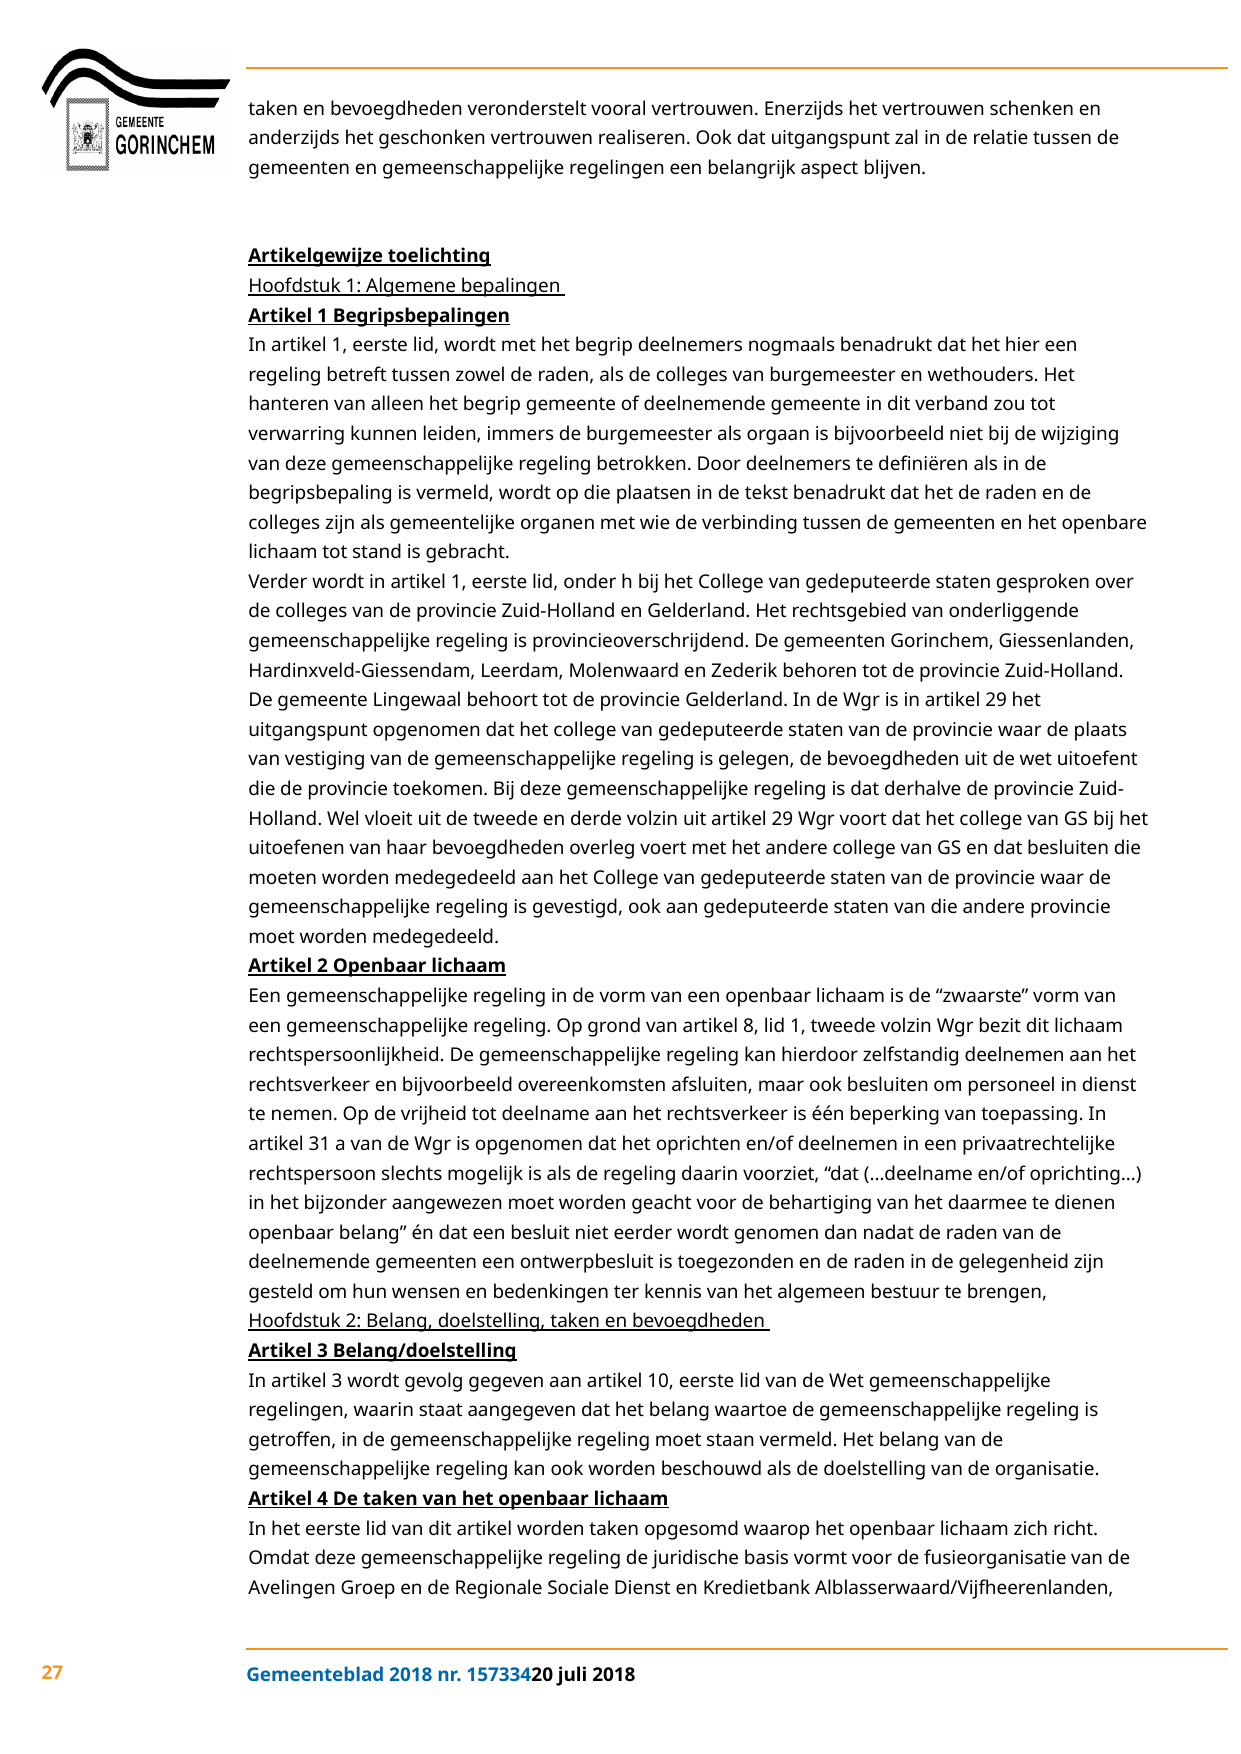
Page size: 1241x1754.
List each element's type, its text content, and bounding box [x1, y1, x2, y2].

text Verder wordt in artikel 1, eerste lid, onder h bij het College van gedeputeerde staten gesproken over de colleges van de provincie Zuid-Holland en Gelderland. Het rechtsgebied van onderliggende gemeenschappelijke regeling is provincieoverschrijdend. De gemeenten Gorinchem, Giessenlanden, Hardinxveld-Giessendam, Leerdam, Molenwaard en Zederik behoren tot de provincie Zuid-Holland. De gemeente Lingewaal behoort tot de provincie Gelderland. In de Wgr is in artikel 29 het uitgangspunt opgenomen dat het college van gedeputeerde staten van de provincie waar de plaats van vestiging van de gemeenschappelijke regeling is gelegen, de bevoegdheden uit de wet uitoefent die de provincie toekomen. Bij deze gemeenschappelijke regeling is dat derhalve de provincie Zuid-Holland. Wel vloeit uit de tweede en derde volzin uit artikel 29 Wgr voort dat het college van GS bij het uitoefenen van haar bevoegdheden overleg voert met het andere college van GS en dat besluiten die moeten worden medegedeeld aan het College van gedeputeerde staten van de provincie waar de gemeenschappelijke regeling is gevestigd, ook aan gedeputeerde staten van die andere provincie moet worden medegedeeld. [248, 568, 1152, 949]
text In het eerste lid van dit artikel worden taken opgesomd waarop het openbaar lichaam zich richt. Omdat deze gemeenschappelijke regeling de juridische basis vormt voor de fusieorganisatie van de Avelingen Groep en de Regionale Sociale Dienst en Kredietbank Alblasserwaard/Vijfheerenlanden, [248, 1515, 1152, 1600]
text Artikelgewijze toelichting [248, 243, 1152, 268]
text Hoofdstuk 1: Algemene bepalingen [248, 272, 1152, 298]
picture [41, 47, 231, 172]
text taken en bevoegdheden veronderstelt vooral vertrouwen. Enerzijds het vertrouwen schenken en anderzijds het geschonken vertrouwen realiseren. Ook dat uitgangspunt zal in de relatie tussen de gemeenten en gemeenschappelijke regelingen een belangrijk aspect blijven. [248, 95, 1152, 180]
text Artikel 4 De taken van het openbaar lichaam [248, 1485, 1152, 1511]
text Artikel 2 Openbaar lichaam [248, 953, 1152, 978]
text In artikel 1, eerste lid, wordt met het begrip deelnemers nogmaals benadrukt dat het hier een regeling betreft tussen zowel de raden, als de colleges van burgemeester en wethouders. Het hanteren van alleen het begrip gemeente of deelnemende gemeente in dit verband zou tot verwarring kunnen leiden, immers de burgemeester als orgaan is bijvoorbeeld niet bij de wijziging van deze gemeenschappelijke regeling betrokken. Door deelnemers te definiëren als in de begripsbepaling is vermeld, wordt op die plaatsen in de tekst benadrukt dat het de raden en de colleges zijn als gemeentelijke organen met wie de verbinding tussen de gemeenten en het openbare lichaam tot stand is gebracht. [248, 331, 1152, 564]
text In artikel 3 wordt gevolg gegeven aan artikel 10, eerste lid van de Wet gemeenschappelijke regelingen, waarin staat aangegeven dat het belang waartoe de gemeenschappelijke regeling is getroffen, in de gemeenschappelijke regeling moet staan vermeld. Het belang van de gemeenschappelijke regeling kan ook worden beschouwd als de doelstelling van de organisatie. [248, 1367, 1152, 1481]
text Artikel 1 Begripsbepalingen [248, 302, 1152, 328]
text Artikel 3 Belang/doelstelling [248, 1337, 1152, 1363]
text Hoofdstuk 2: Belang, doelstelling, taken en bevoegdheden [248, 1308, 1152, 1333]
text Een gemeenschappelijke regeling in de vorm van een openbaar lichaam is de “zwaarste” vorm van een gemeenschappelijke regeling. Op grond van artikel 8, lid 1, tweede volzin Wgr bezit dit lichaam rechtspersoonlijkheid. De gemeenschappelijke regeling kan hierdoor zelfstandig deelnemen aan het rechtsverkeer en bijvoorbeeld overeenkomsten afsluiten, maar ook besluiten om personeel in dienst te nemen. Op de vrijheid tot deelname aan het rechtsverkeer is één beperking van toepassing. In artikel 31 a van de Wgr is opgenomen dat het oprichten en/of deelnemen in een privaatrechtelijke rechtspersoon slechts mogelijk is als de regeling daarin voorziet, “dat (…deelname en/of oprichting…) in het bijzonder aangewezen moet worden geacht voor de behartiging van het daarmee te dienen openbaar belang” én dat een besluit niet eerder wordt genomen dan nadat de raden van de deelnemende gemeenten een ontwerpbesluit is toegezonden en de raden in de gelegenheid zijn gesteld om hun wensen en bedenkingen ter kennis van het algemeen bestuur te brengen, [248, 982, 1152, 1304]
